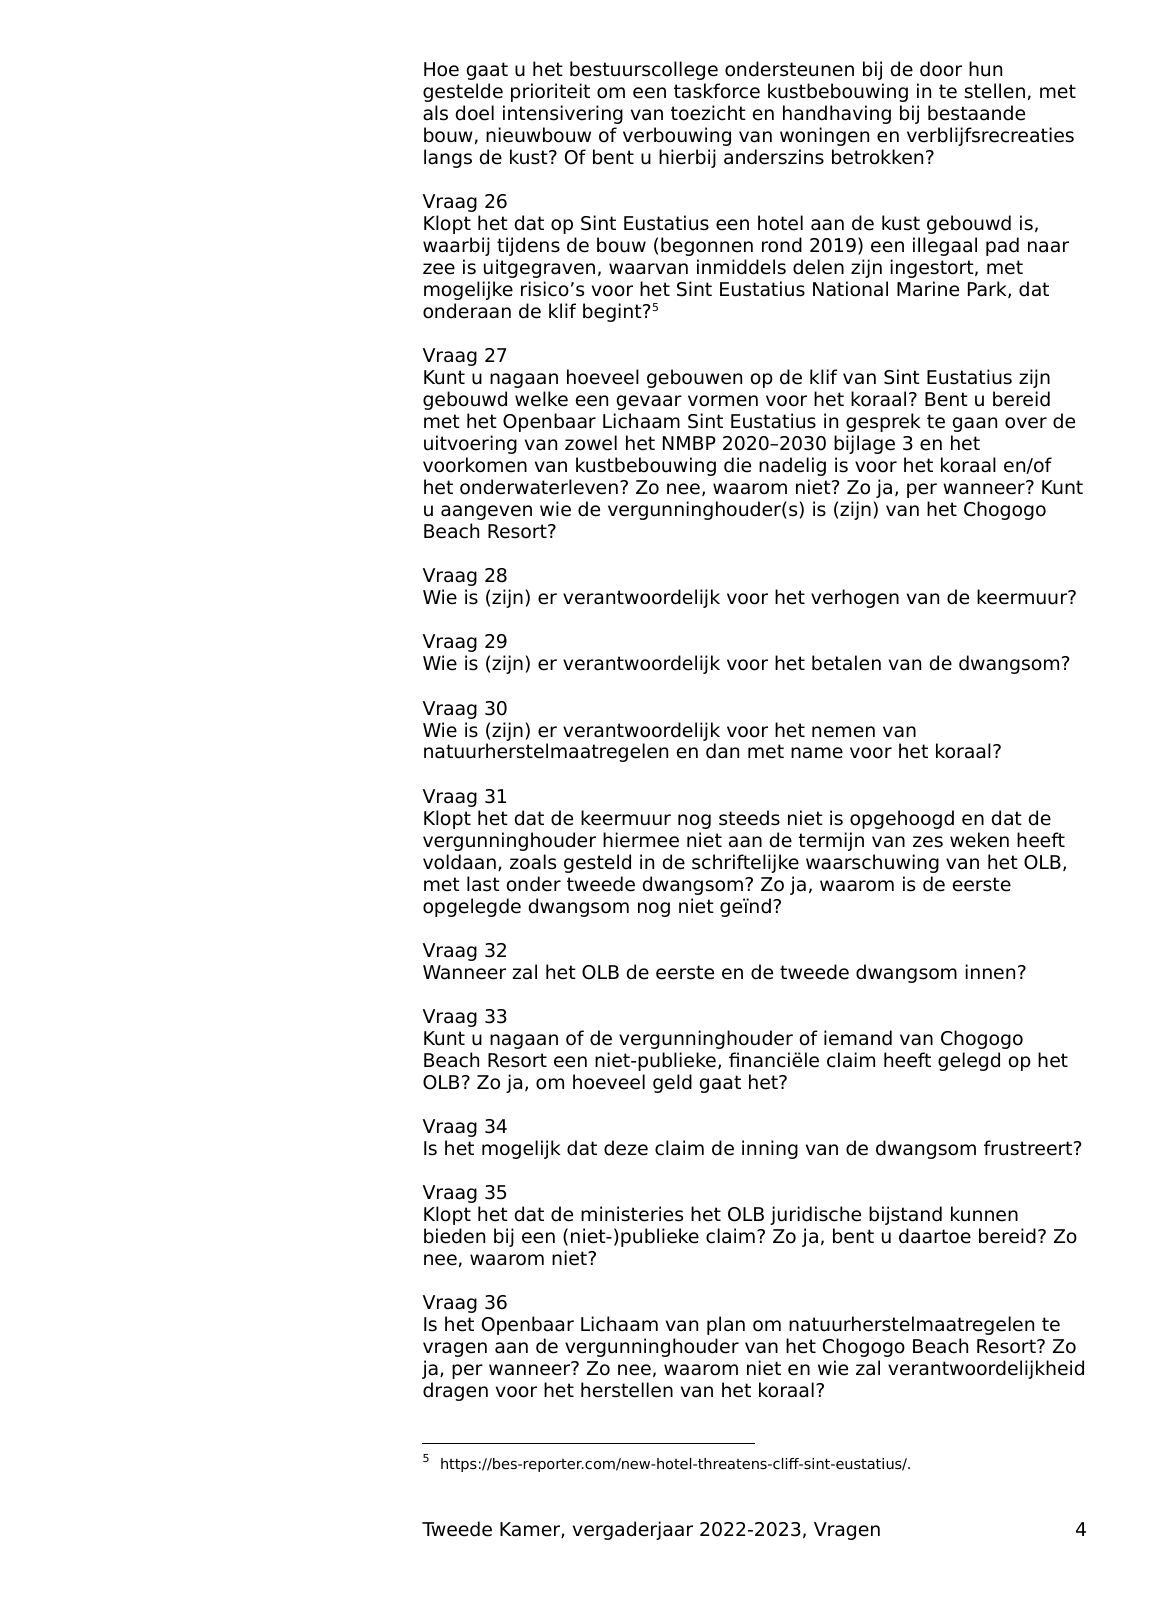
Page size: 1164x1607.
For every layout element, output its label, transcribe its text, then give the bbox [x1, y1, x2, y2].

text Vraag 36 [422, 1292, 1087, 1314]
text Vraag 30 [422, 697, 1087, 719]
text Is het mogelijk dat deze claim de inning van de dwangsom frustreert? [422, 1138, 1087, 1160]
text Kunt u nagaan hoeveel gebouwen op de klif van Sint Eustatius zijn gebouwd welke een gevaar vormen voor het koraal? Bent u bereid met het Openbaar Lichaam Sint Eustatius in gesprek te gaan over de uitvoering van zowel het NMBP 2020–2030 bijlage 3 en het voorkomen van kustbebouwing die nadelig is voor het koraal en/of het onderwaterleven? Zo nee, waarom niet? Zo ja, per wanneer? Kunt u aangeven wie de vergunninghouder(s) is (zijn) van het Chogogo Beach Resort? [422, 367, 1087, 543]
text Wie is (zijn) er verantwoordelijk voor het nemen van natuurherstelmaatregelen en dan met name voor het koraal? [422, 719, 1087, 763]
text Vraag 35 [422, 1182, 1087, 1204]
text Vraag 32 [422, 940, 1087, 962]
text Vraag 28 [422, 565, 1087, 587]
text Hoe gaat u het bestuurscollege ondersteunen bij de door hun gestelde prioriteit om een taskforce kustbebouwing in te stellen, met als doel intensivering van toezicht en handhaving bij bestaande bouw, nieuwbouw of verbouwing van woningen en verblijfsrecreaties langs de kust? Of bent u hierbij anderszins betrokken? [422, 59, 1087, 169]
text Wie is (zijn) er verantwoordelijk voor het betalen van de dwangsom? [422, 653, 1087, 675]
text Vraag 26 [422, 191, 1087, 213]
text Vraag 29 [422, 631, 1087, 653]
text Is het Openbaar Lichaam van plan om natuurherstelmaatregelen te vragen aan de vergunninghouder van het Chogogo Beach Resort? Zo ja, per wanneer? Zo nee, waarom niet en wie zal verantwoordelijkheid dragen voor het herstellen van het koraal? [422, 1314, 1087, 1402]
text Kunt u nagaan of de vergunninghouder of iemand van Chogogo Beach Resort een niet-publieke, financiële claim heeft gelegd op het OLB? Zo ja, om hoeveel geld gaat het? [422, 1028, 1087, 1094]
text Vraag 27 [422, 345, 1087, 367]
text Klopt het dat de ministeries het OLB juridische bijstand kunnen bieden bij een (niet-)publieke claim? Zo ja, bent u daartoe bereid? Zo nee, waarom niet? [422, 1204, 1087, 1270]
text Vraag 34 [422, 1116, 1087, 1138]
text Klopt het dat op Sint Eustatius een hotel aan de kust gebouwd is, waarbij tijdens de bouw (begonnen rond 2019) een illegaal pad naar zee is uitgegraven, waarvan inmiddels delen zijn ingestort, met mogelijke risico’s voor het Sint Eustatius National Marine Park, dat onderaan de klif begint? [422, 213, 1087, 323]
text https://bes-reporter.com/new-hotel-threatens-cliff-sint-eustatius/. [422, 1452, 1087, 1474]
text Klopt het dat de keermuur nog steeds niet is opgehoogd en dat de vergunninghouder hiermee niet aan de termijn van zes weken heeft voldaan, zoals gesteld in de schriftelijke waarschuwing van het OLB, met last onder tweede dwangsom? Zo ja, waarom is de eerste opgelegde dwangsom nog niet geïnd? [422, 808, 1087, 917]
text Vraag 31 [422, 786, 1087, 808]
text Wie is (zijn) er verantwoordelijk voor het verhogen van de keermuur? [422, 587, 1087, 609]
text Vraag 33 [422, 1006, 1087, 1028]
text Wanneer zal het OLB de eerste en de tweede dwangsom innen? [422, 962, 1087, 984]
